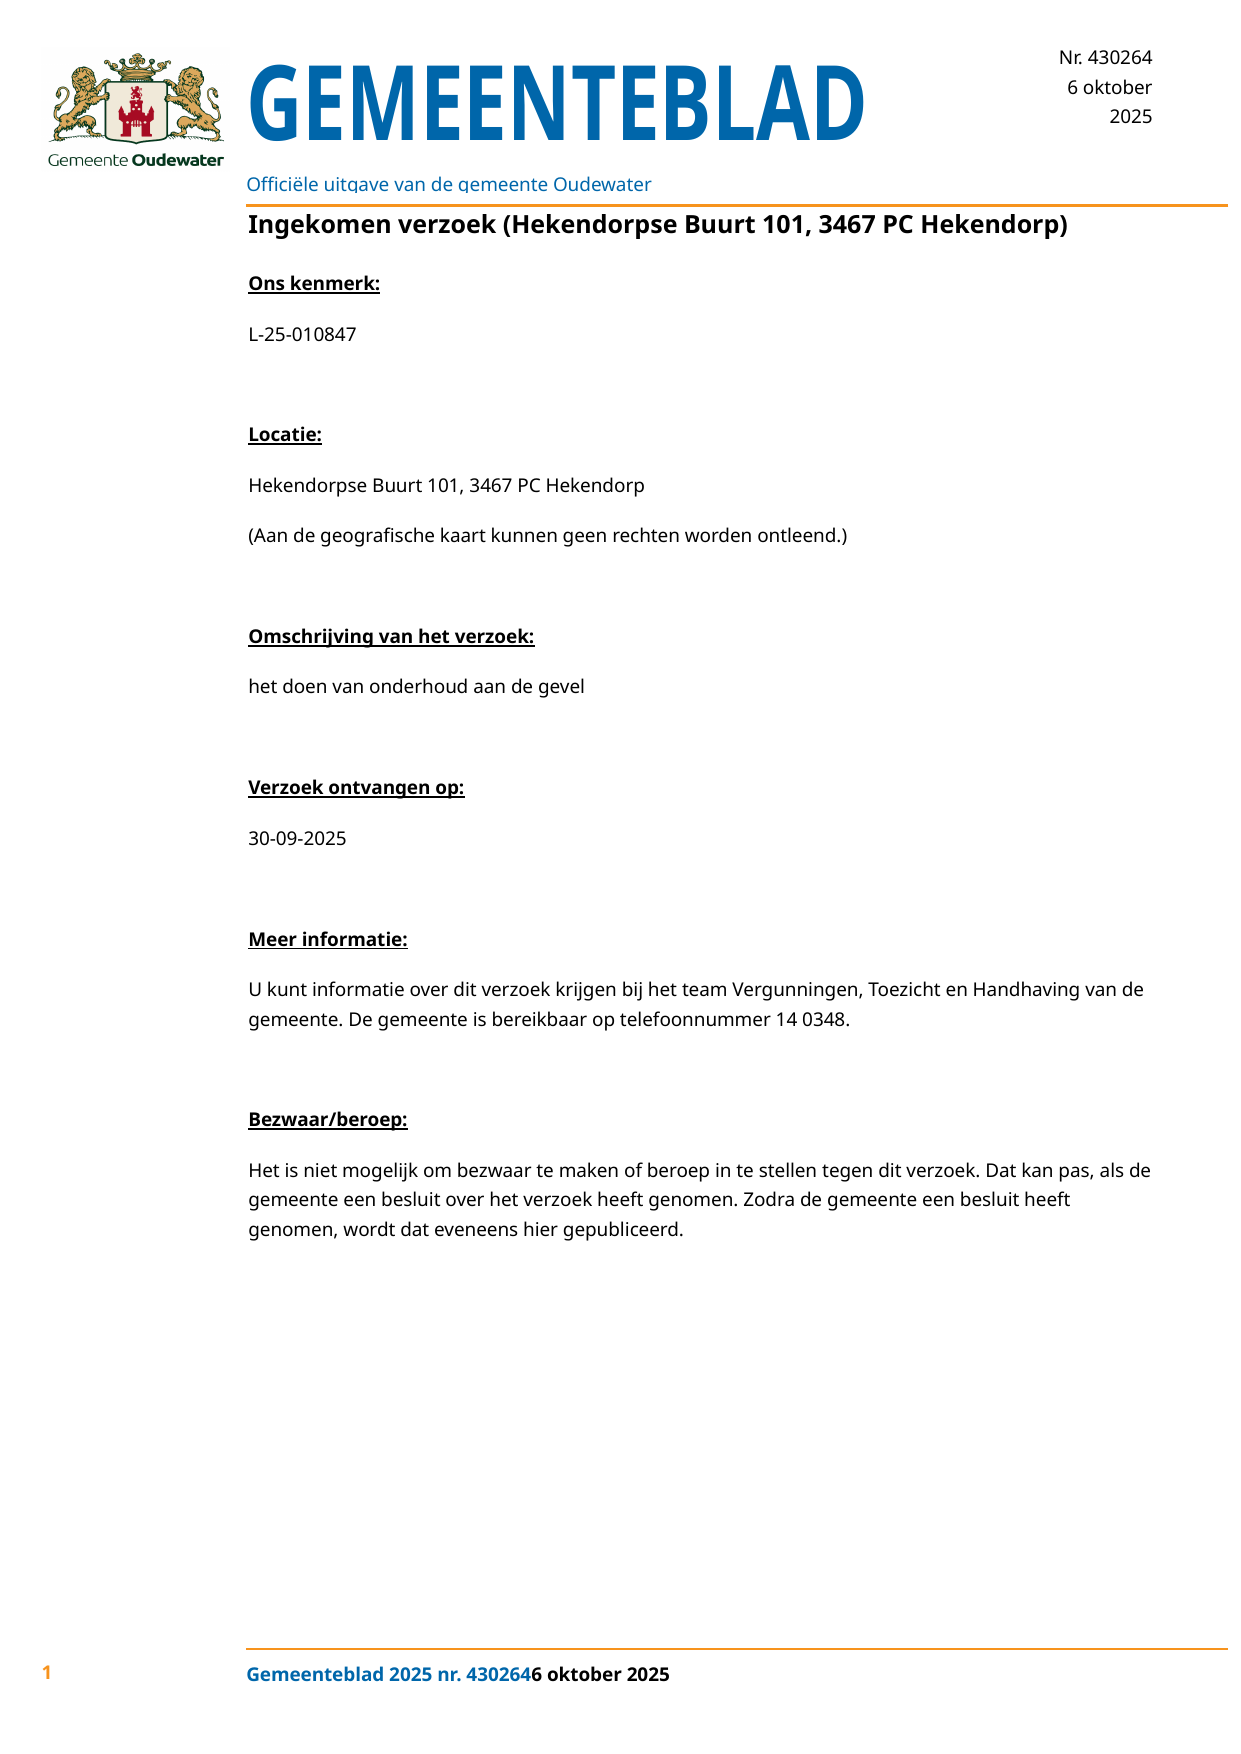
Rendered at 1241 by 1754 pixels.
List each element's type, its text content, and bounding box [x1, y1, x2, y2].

text Ons kenmerk: [248, 270, 1152, 296]
text L-25-010847 [248, 321, 1152, 346]
text Meer informatie: [248, 926, 1152, 951]
picture [41, 47, 231, 172]
text Het is niet mogelijk om bezwaar te maken of beroep in te stellen tegen dit verzoek. Dat kan pas, als de gemeente een besluit over het verzoek heeft genomen. Zodra de gemeente een besluit heeft genomen, wordt dat eveneens hier gepubliceerd. [248, 1157, 1152, 1242]
text Bezwaar/beroep: [248, 1107, 1152, 1132]
text Hekendorpse Buurt 101, 3467 PC Hekendorp [248, 472, 1152, 498]
text Locatie: [248, 422, 1152, 447]
text 30-09-2025 [248, 825, 1152, 851]
text (Aan de geografische kaart kunnen geen rechten worden ontleend.) [248, 522, 1152, 548]
text Omschrijving van het verzoek: [248, 623, 1152, 649]
text U kunt informatie over dit verzoek krijgen bij het team Vergunningen, Toezicht en Handhaving van de gemeente. De gemeente is bereikbaar op telefoonnummer 14 0348. [248, 976, 1152, 1031]
text het doen van onderhoud aan de gevel [248, 674, 1152, 699]
text Ingekomen verzoek (Hekendorpse Buurt 101, 3467 PC Hekendorp) [248, 207, 1152, 241]
text Verzoek ontvangen op: [248, 774, 1152, 800]
